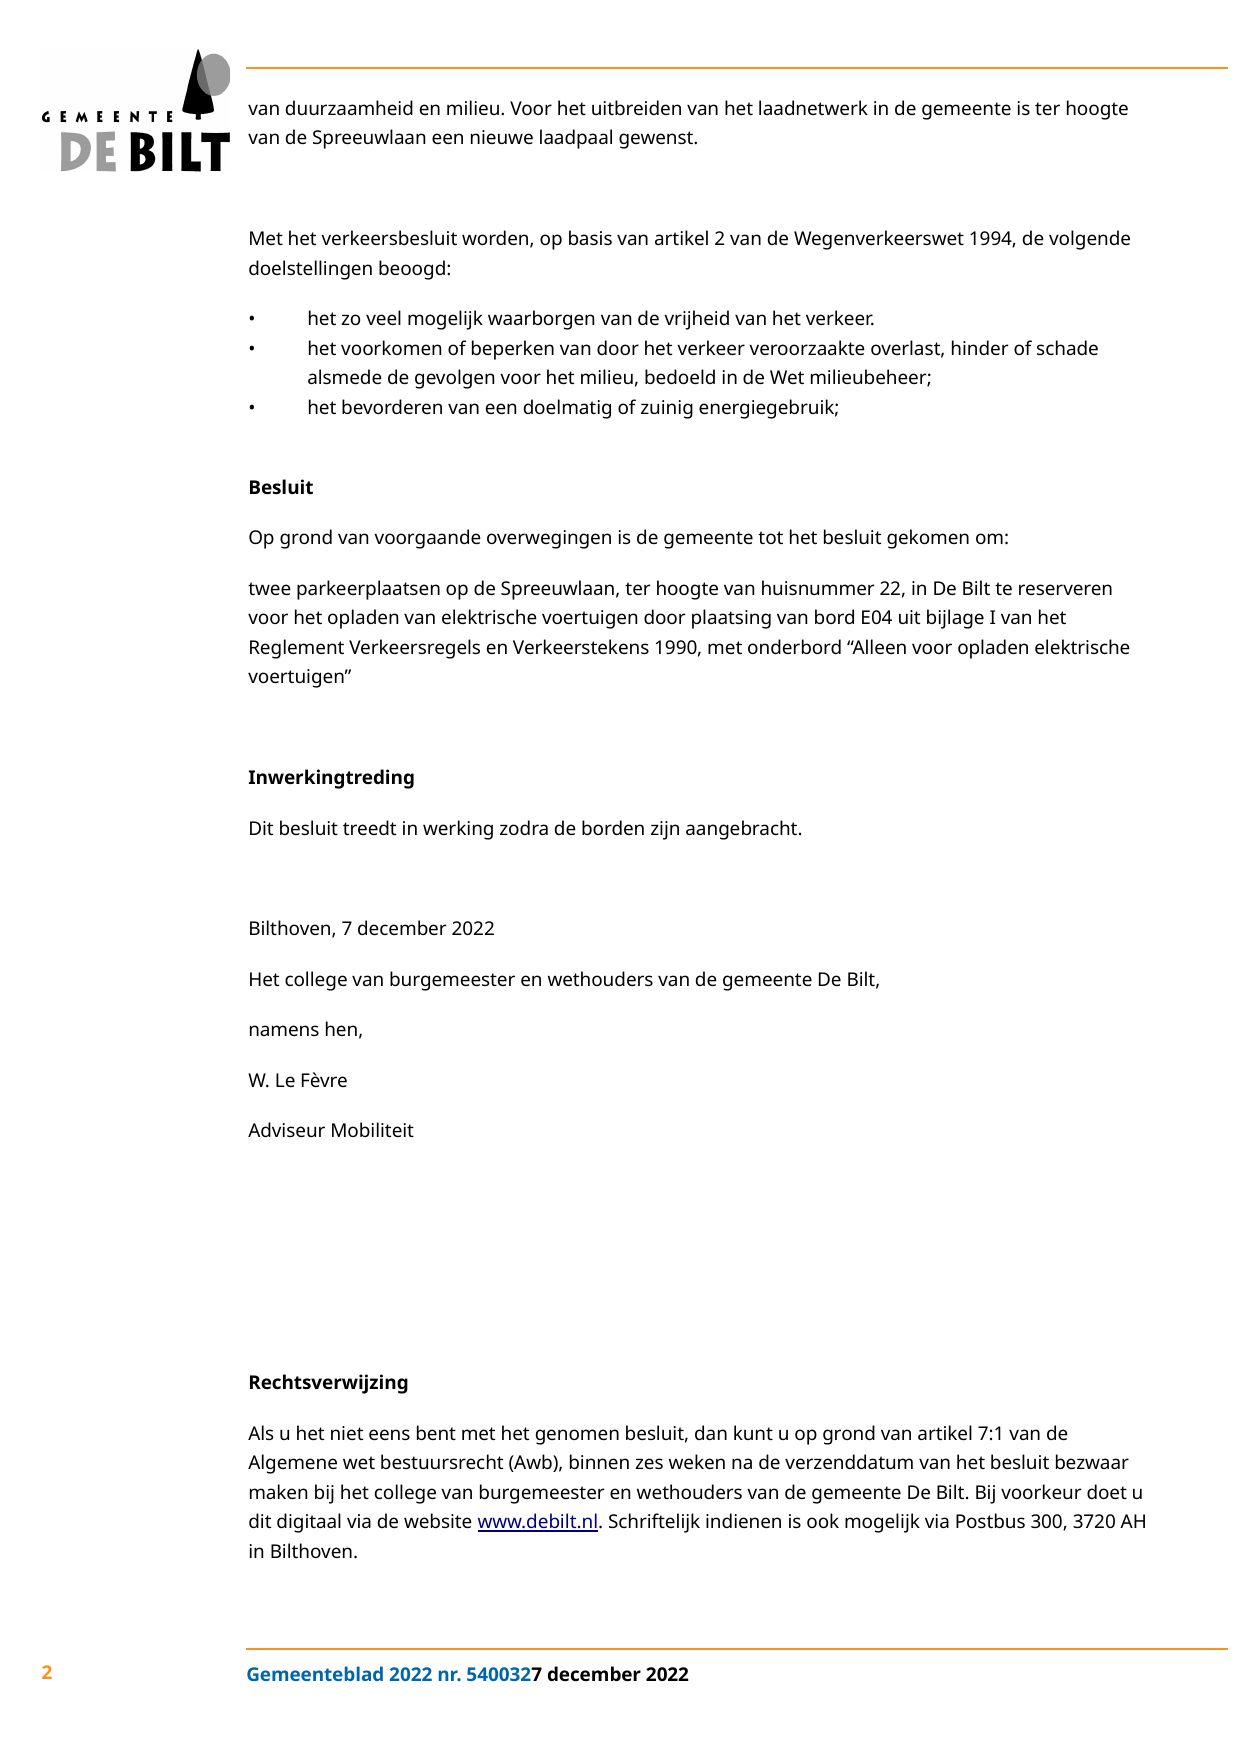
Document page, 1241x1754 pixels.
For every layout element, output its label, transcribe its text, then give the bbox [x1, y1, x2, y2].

text Op grond van voorgaande overwegingen is de gemeente tot het besluit gekomen om: [248, 524, 1152, 550]
text Adviseur Mobiliteit [248, 1117, 1152, 1143]
text W. Le Fèvre [248, 1067, 1152, 1093]
text van duurzaamheid en milieu. Voor het uitbreiden van het laadnetwerk in de gemeente is ter hoogte van de Spreeuwlaan een nieuwe laadpaal gewenst. [248, 95, 1152, 150]
text namens hen, [248, 1016, 1152, 1042]
list het zo veel mogelijk waarborgen van de vrijheid van het verkeer. [248, 305, 1152, 331]
list het voorkomen of beperken van door het verkeer veroorzaakte overlast, hinder of schade alsmede de gevolgen voor het milieu, bedoeld in de Wet milieubeheer; [248, 335, 1152, 390]
list het bevorderen van een doelmatig of zuinig energiegebruik; [248, 394, 1152, 420]
text Inwerkingtreding [248, 764, 1152, 790]
text Besluit [248, 474, 1152, 500]
text Met het verkeersbesluit worden, op basis van artikel 2 van de Wegenverkeerswet 1994, de volgende doelstellingen beoogd: [248, 225, 1152, 281]
text Bilthoven, 7 december 2022 [248, 916, 1152, 941]
text Rechtsverwijzing [248, 1369, 1152, 1395]
text Dit besluit treedt in werking zodra de borden zijn aangebracht. [248, 815, 1152, 841]
text Het college van burgemeester en wethouders van de gemeente De Bilt, [248, 966, 1152, 992]
picture [41, 47, 231, 172]
text Als u het niet eens bent met het genomen besluit, dan kunt u op grond van artikel 7:1 van de Algemene wet bestuursrecht (Awb), binnen zes weken na de verzenddatum van het besluit bezwaar maken bij het college van burgemeester en wethouders van de gemeente De Bilt. Bij voorkeur doet u dit digitaal via de website www.debilt.nl. Schriftelijk indienen is ook mogelijk via Postbus 300, 3720 AH in Bilthoven. [248, 1420, 1152, 1564]
text twee parkeerplaatsen op de Spreeuwlaan, ter hoogte van huisnummer 22, in De Bilt te reserveren voor het opladen van elektrische voertuigen door plaatsing van bord E04 uit bijlage I van het Reglement Verkeersregels en Verkeerstekens 1990, met onderbord “Alleen voor opladen elektrische voertuigen” [248, 575, 1152, 689]
